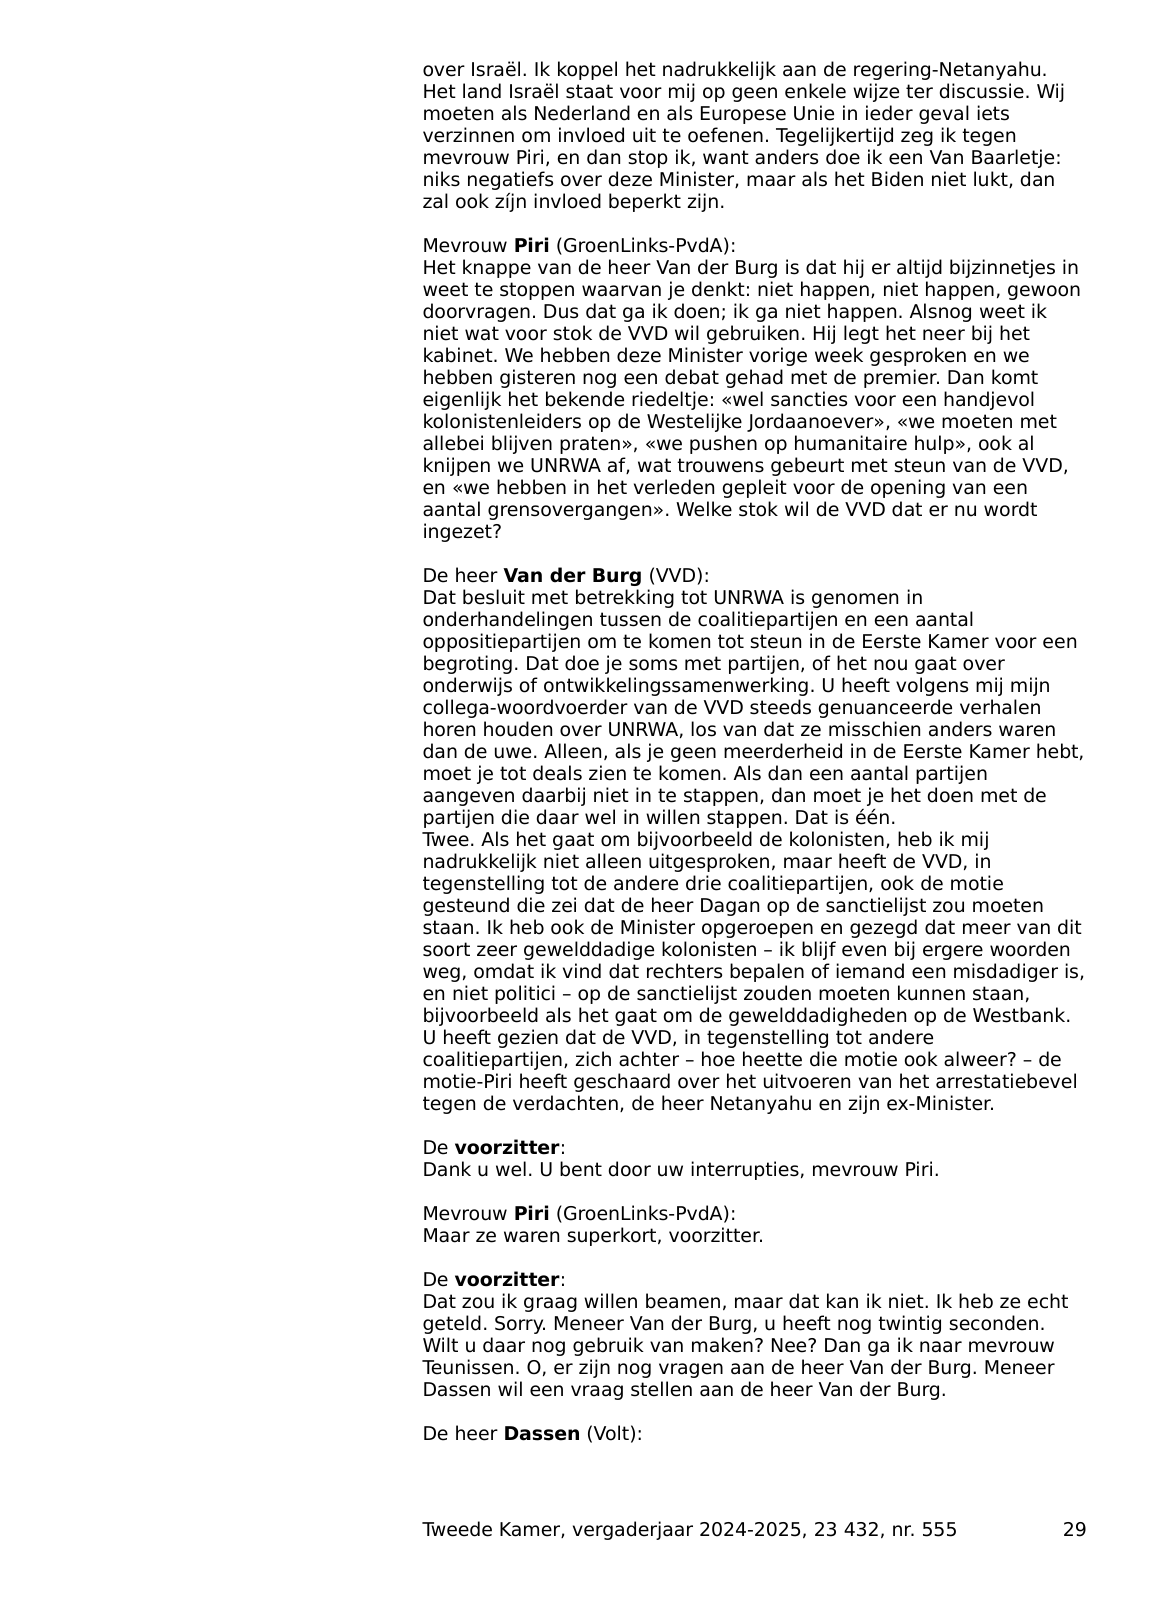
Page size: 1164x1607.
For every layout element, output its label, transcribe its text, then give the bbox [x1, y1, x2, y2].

text De heer Van der Burg (VVD): [422, 565, 1087, 587]
text over Israël. Ik koppel het nadrukkelijk aan de regering-Netanyahu. Het land Israël staat voor mij op geen enkele wijze ter discussie. Wij moeten als Nederland en als Europese Unie in ieder geval iets verzinnen om invloed uit te oefenen. Tegelijkertijd zeg ik tegen mevrouw Piri, en dan stop ik, want anders doe ik een Van Baarletje: niks negatiefs over deze Minister, maar als het Biden niet lukt, dan zal ook zíjn invloed beperkt zijn. [422, 59, 1087, 213]
text Maar ze waren superkort, voorzitter. [422, 1225, 1087, 1247]
text Het knappe van de heer Van der Burg is dat hij er altijd bijzinnetjes in weet te stoppen waarvan je denkt: niet happen, niet happen, gewoon doorvragen. Dus dat ga ik doen; ik ga niet happen. Alsnog weet ik niet wat voor stok de VVD wil gebruiken. Hij legt het neer bij het kabinet. We hebben deze Minister vorige week gesproken en we hebben gisteren nog een debat gehad met de premier. Dan komt eigenlijk het bekende riedeltje: «wel sancties voor een handjevol kolonistenleiders op de Westelijke Jordaanoever», «we moeten met allebei blijven praten», «we pushen op humanitaire hulp», ook al knijpen we UNRWA af, wat trouwens gebeurt met steun van de VVD, en «we hebben in het verleden gepleit voor de opening van een aantal grensovergangen». Welke stok wil de VVD dat er nu wordt ingezet? [422, 257, 1087, 543]
text Dat zou ik graag willen beamen, maar dat kan ik niet. Ik heb ze echt geteld. Sorry. Meneer Van der Burg, u heeft nog twintig seconden. Wilt u daar nog gebruik van maken? Nee? Dan ga ik naar mevrouw Teunissen. O, er zijn nog vragen aan de heer Van der Burg. Meneer Dassen wil een vraag stellen aan de heer Van der Burg. [422, 1291, 1087, 1401]
text Mevrouw Piri (GroenLinks-PvdA): [422, 1203, 1087, 1225]
text De voorzitter: [422, 1269, 1087, 1291]
text Dank u wel. U bent door uw interrupties, mevrouw Piri. [422, 1159, 1087, 1181]
text De voorzitter: [422, 1137, 1087, 1159]
text De heer Dassen (Volt): [422, 1423, 1087, 1445]
text Twee. Als het gaat om bijvoorbeeld de kolonisten, heb ik mij nadrukkelijk niet alleen uitgesproken, maar heeft de VVD, in tegenstelling tot de andere drie coalitiepartijen, ook de motie gesteund die zei dat de heer Dagan op de sanctielijst zou moeten staan. Ik heb ook de Minister opgeroepen en gezegd dat meer van dit soort zeer gewelddadige kolonisten – ik blijf even bij ergere woorden weg, omdat ik vind dat rechters bepalen of iemand een misdadiger is, en niet politici – op de sanctielijst zouden moeten kunnen staan, bijvoorbeeld als het gaat om de gewelddadigheden op de Westbank. U heeft gezien dat de VVD, in tegenstelling tot andere coalitiepartijen, zich achter – hoe heette die motie ook alweer? – de motie-Piri heeft geschaard over het uitvoeren van het arrestatiebevel tegen de verdachten, de heer Netanyahu en zijn ex-Minister. [422, 829, 1087, 1114]
text Mevrouw Piri (GroenLinks-PvdA): [422, 235, 1087, 257]
text Dat besluit met betrekking tot UNRWA is genomen in onderhandelingen tussen de coalitiepartijen en een aantal oppositiepartijen om te komen tot steun in de Eerste Kamer voor een begroting. Dat doe je soms met partijen, of het nou gaat over onderwijs of ontwikkelingssamenwerking. U heeft volgens mij mijn collega-woordvoerder van de VVD steeds genuanceerde verhalen horen houden over UNRWA, los van dat ze misschien anders waren dan de uwe. Alleen, als je geen meerderheid in de Eerste Kamer hebt, moet je tot deals zien te komen. Als dan een aantal partijen aangeven daarbij niet in te stappen, dan moet je het doen met de partijen die daar wel in willen stappen. Dat is één. [422, 587, 1087, 829]
